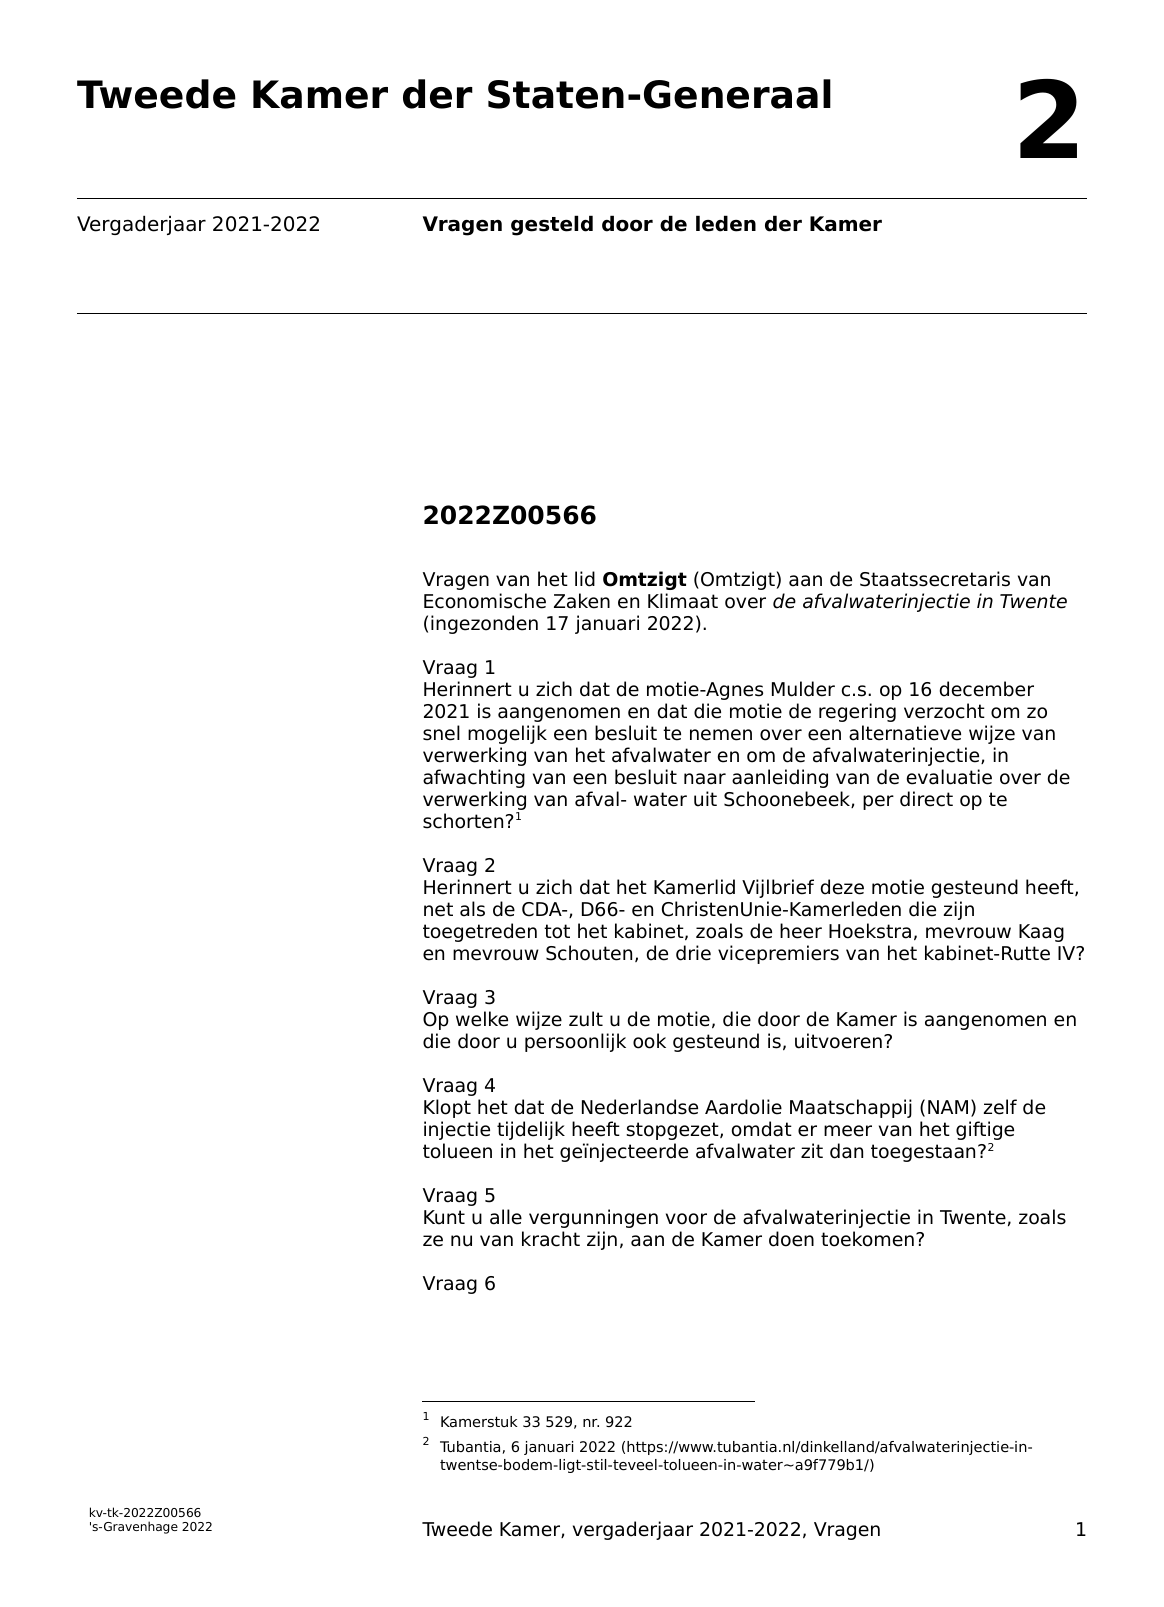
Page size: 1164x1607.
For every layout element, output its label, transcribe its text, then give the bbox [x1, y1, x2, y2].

text Vraag 5 [422, 1185, 1087, 1207]
text Vragen van het lid Omtzigt (Omtzigt) aan de Staatssecretaris van Economische Zaken en Klimaat over de afvalwaterinjectie in Twente (ingezonden 17 januari 2022). [422, 569, 1087, 635]
text Kunt u alle vergunningen voor de afvalwaterinjectie in Twente, zoals ze nu van kracht zijn, aan de Kamer doen toekomen? [422, 1207, 1087, 1251]
text 's-Gravenhage 2022 [88, 1520, 323, 1534]
text 2022Z00566 [422, 501, 1087, 531]
text Vraag 1 [422, 657, 1087, 679]
text Kamerstuk 33 529, nr. 922 [422, 1410, 1087, 1432]
text Herinnert u zich dat het Kamerlid Vijlbrief deze motie gesteund heeft, net als de CDA-, D66- en ChristenUnie-Kamerleden die zijn toegetreden tot het kabinet, zoals de heer Hoekstra, mevrouw Kaag en mevrouw Schouten, de drie vicepremiers van het kabinet-Rutte IV? [422, 877, 1087, 965]
text Vraag 6 [422, 1273, 1087, 1295]
text Vraag 2 [422, 855, 1087, 877]
table_cell Vragen gesteld door de leden der Kamer [422, 199, 1087, 313]
text Tubantia, 6 januari 2022 (https://www.tubantia.nl/dinkelland/afvalwaterinjectie-in-twentse-bodem-ligt-stil-teveel-tolueen-in-water~a9f779b1/) [422, 1435, 1087, 1474]
table_header Tweede Kamer der Staten-Generaal [77, 59, 886, 198]
text Op welke wijze zult u de motie, die door de Kamer is aangenomen en die door u persoonlijk ook gesteund is, uitvoeren? [422, 1009, 1087, 1053]
text Vraag 3 [422, 987, 1087, 1009]
table_header 2 [886, 59, 1087, 198]
text kv-tk-2022Z00566 [88, 1506, 323, 1520]
text Herinnert u zich dat de motie-Agnes Mulder c.s. op 16 december 2021 is aangenomen en dat die motie de regering verzocht om zo snel mogelijk een besluit te nemen over een alternatieve wijze van verwerking van het afvalwater en om de afvalwaterinjectie, in afwachting van een besluit naar aanleiding van de evaluatie over de verwerking van afval- water uit Schoonebeek, per direct op te schorten? [422, 679, 1087, 833]
table_cell Vergaderjaar 2021-2022 [77, 199, 422, 313]
text Klopt het dat de Nederlandse Aardolie Maatschappij (NAM) zelf de injectie tijdelijk heeft stopgezet, omdat er meer van het giftige tolueen in het geïnjecteerde afvalwater zit dan toegestaan? [422, 1097, 1087, 1163]
text Vraag 4 [422, 1075, 1087, 1097]
